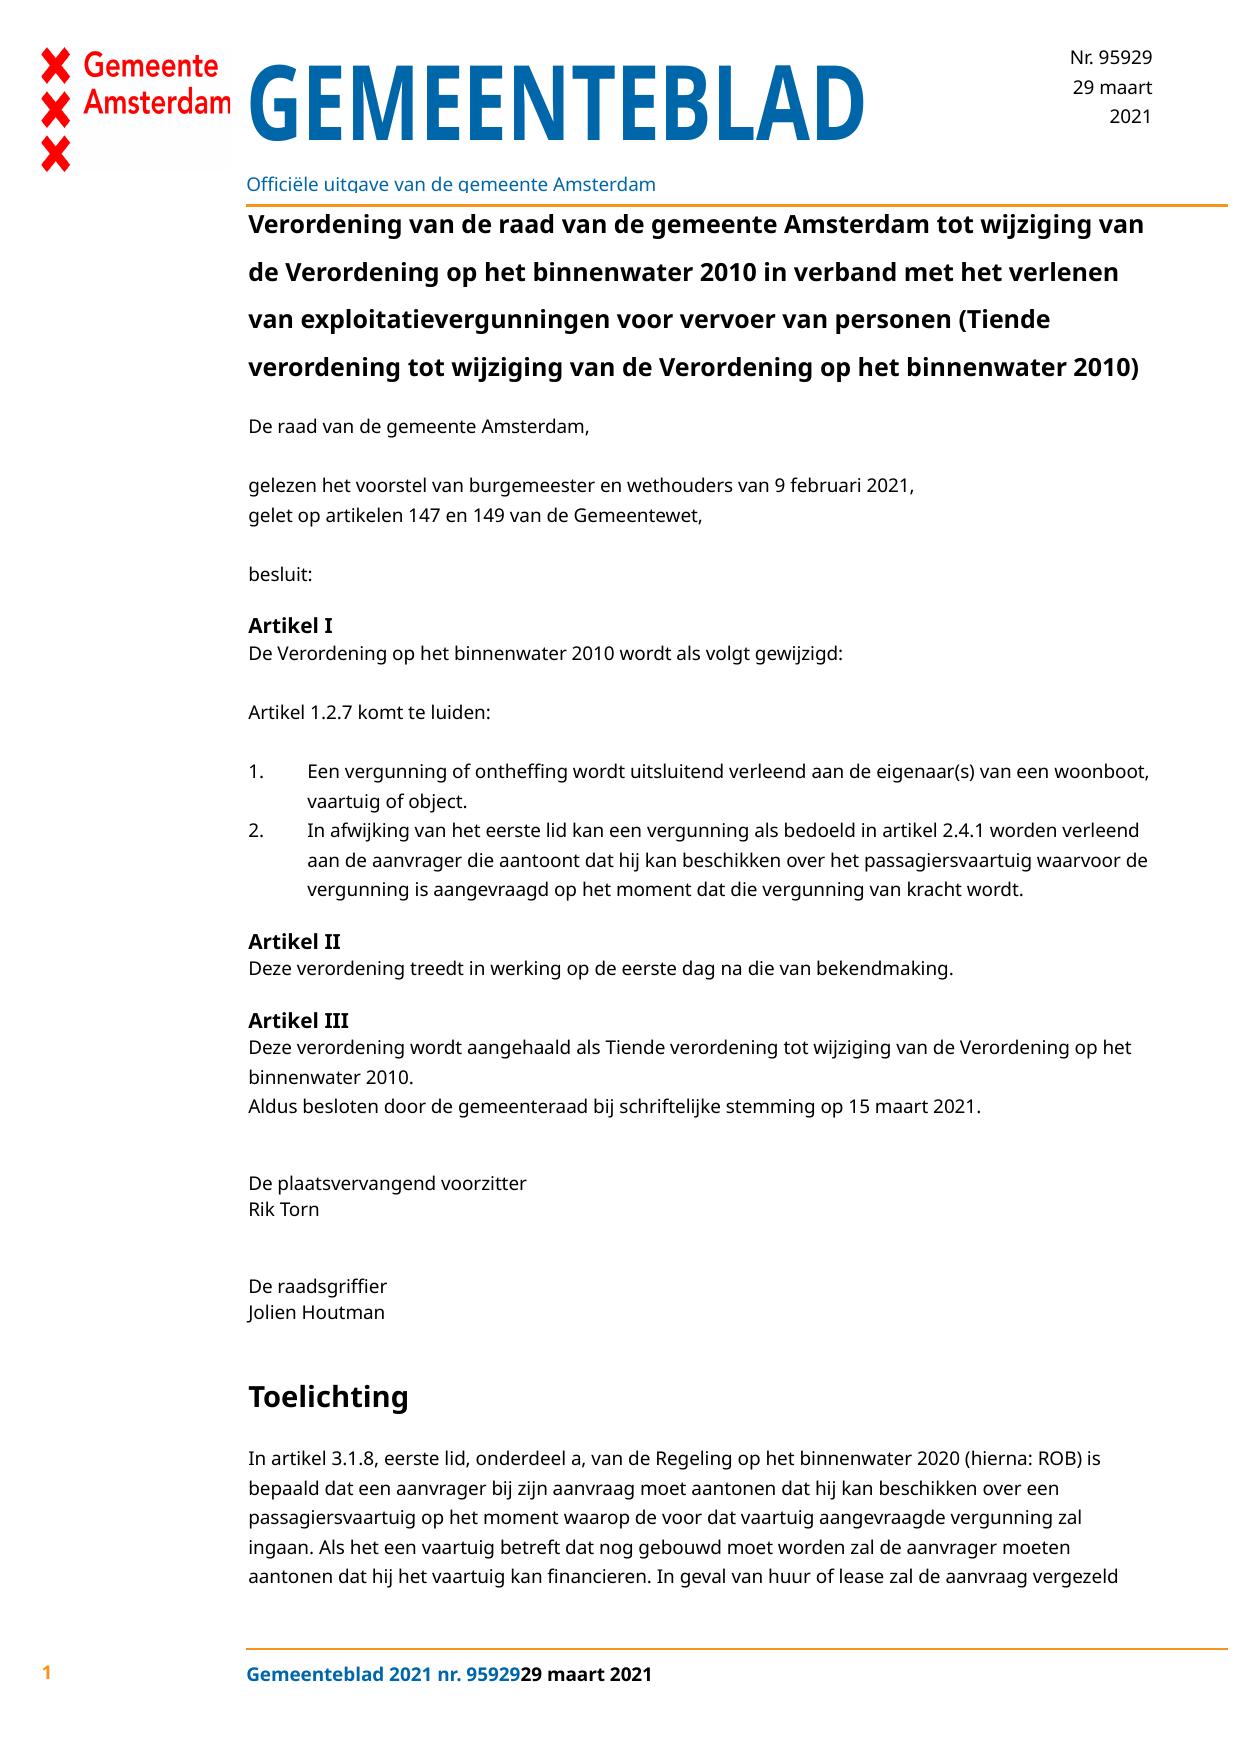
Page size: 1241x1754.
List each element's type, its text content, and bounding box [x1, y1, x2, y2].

text Artikel II [248, 927, 1152, 955]
list Een vergunning of ontheffing wordt uitsluitend verleend aan de eigenaar(s) van een woonboot, vaartuig of object. [248, 758, 1152, 813]
text De raadsgriffier [248, 1273, 1152, 1299]
text Rik Torn [248, 1196, 1152, 1222]
text Deze verordening treedt in werking op de eerste dag na die van bekendmaking. [248, 955, 1152, 981]
text In artikel 3.1.8, eerste lid, onderdeel a, van de Regeling op het binnenwater 2020 (hierna: ROB) is bepaald dat een aanvrager bij zijn aanvraag moet aantonen dat hij kan beschikken over een passagiersvaartuig op het moment waarop de voor dat vaartuig aangevraagde vergunning zal ingaan. Als het een vaartuig betreft dat nog gebouwd moet worden zal de aanvrager moeten aantonen dat hij het vaartuig kan financieren. In geval van huur of lease zal de aanvraag vergezeld [248, 1445, 1152, 1589]
text gelet op artikelen 147 en 149 van de Gemeentewet, [248, 502, 1152, 528]
picture [41, 47, 231, 172]
list In afwijking van het eerste lid kan een vergunning als bedoeld in artikel 2.4.1 worden verleend aan de aanvrager die aantoont dat hij kan beschikken over het passagiersvaartuig waarvoor de vergunning is aangevraagd op het moment dat die vergunning van kracht wordt. [248, 817, 1152, 902]
text Artikel III [248, 1006, 1152, 1034]
text gelezen het voorstel van burgemeester en wethouders van 9 februari 2021, [248, 472, 1152, 498]
text Artikel I [248, 611, 1152, 640]
text Verordening van de raad van de gemeente Amsterdam tot wijziging van de Verordening op het binnenwater 2010 in verband met het verlenen van exploitatievergunningen voor vervoer van personen (Tiende verordening tot wijziging van de Verordening op het binnenwater 2010) [248, 207, 1152, 384]
text Toelichting [248, 1376, 1152, 1416]
text Artikel 1.2.7 komt te luiden: [248, 699, 1152, 725]
text besluit: [248, 561, 1152, 587]
text Deze verordening wordt aangehaald als Tiende verordening tot wijziging van de Verordening op het binnenwater 2010. [248, 1034, 1152, 1089]
text De Verordening op het binnenwater 2010 wordt als volgt gewijzigd: [248, 640, 1152, 666]
text De plaatsvervangend voorzitter [248, 1171, 1152, 1196]
text Jolien Houtman [248, 1299, 1152, 1325]
text De raad van de gemeente Amsterdam, [248, 413, 1152, 439]
text Aldus besloten door de gemeenteraad bij schriftelijke stemming op 15 maart 2021. [248, 1093, 1152, 1119]
